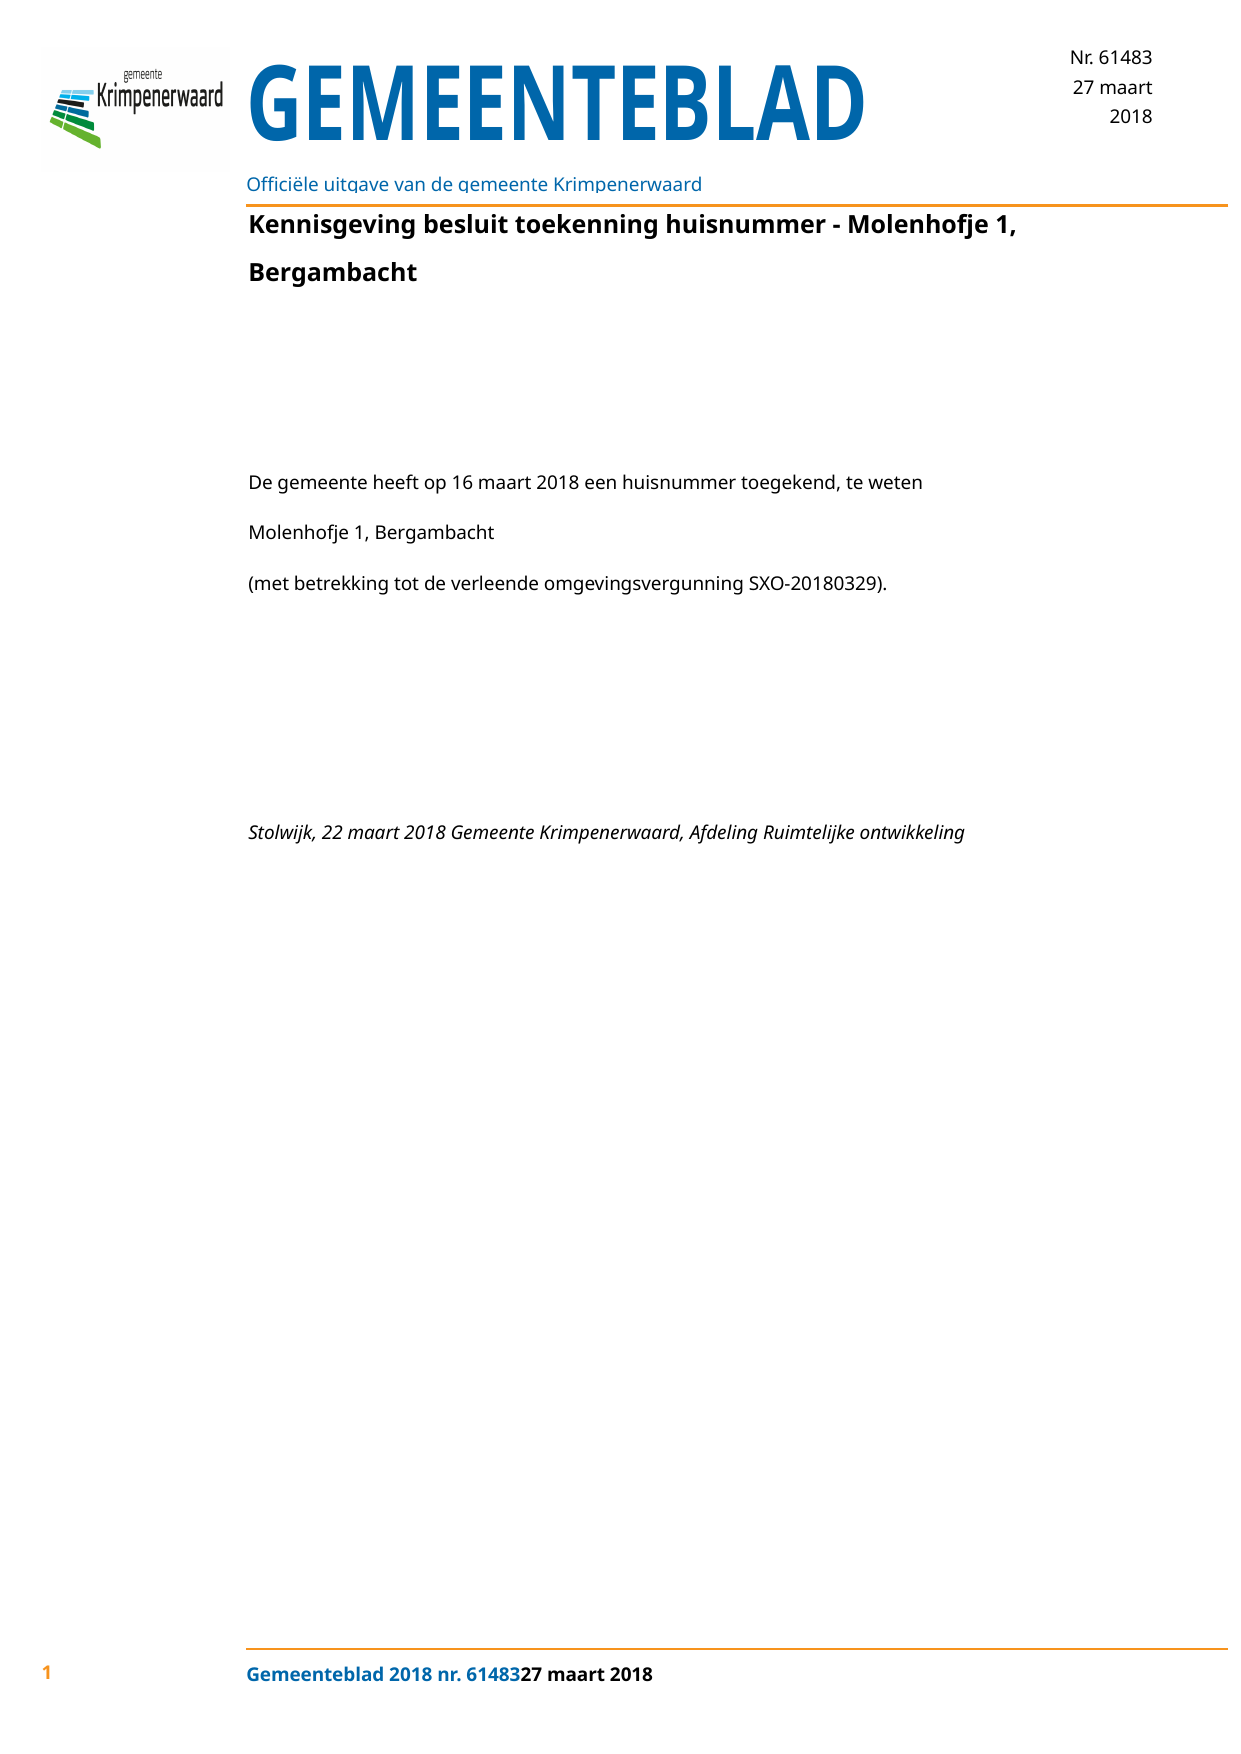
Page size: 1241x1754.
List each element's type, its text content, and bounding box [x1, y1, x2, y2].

text Kennisgeving besluit toekenning huisnummer - Molenhofje 1, Bergambacht [248, 207, 1152, 288]
text Molenhofje 1, Bergambacht [248, 519, 1152, 545]
picture [41, 47, 231, 172]
text De gemeente heeft op 16 maart 2018 een huisnummer toegekend, te weten [248, 469, 1152, 495]
text (met betrekking tot de verleende omgevingsvergunning SXO-20180329). [248, 570, 1152, 596]
text Stolwijk, 22 maart 2018 Gemeente Krimpenerwaard, Afdeling Ruimtelijke ontwikkeling [248, 819, 1152, 845]
